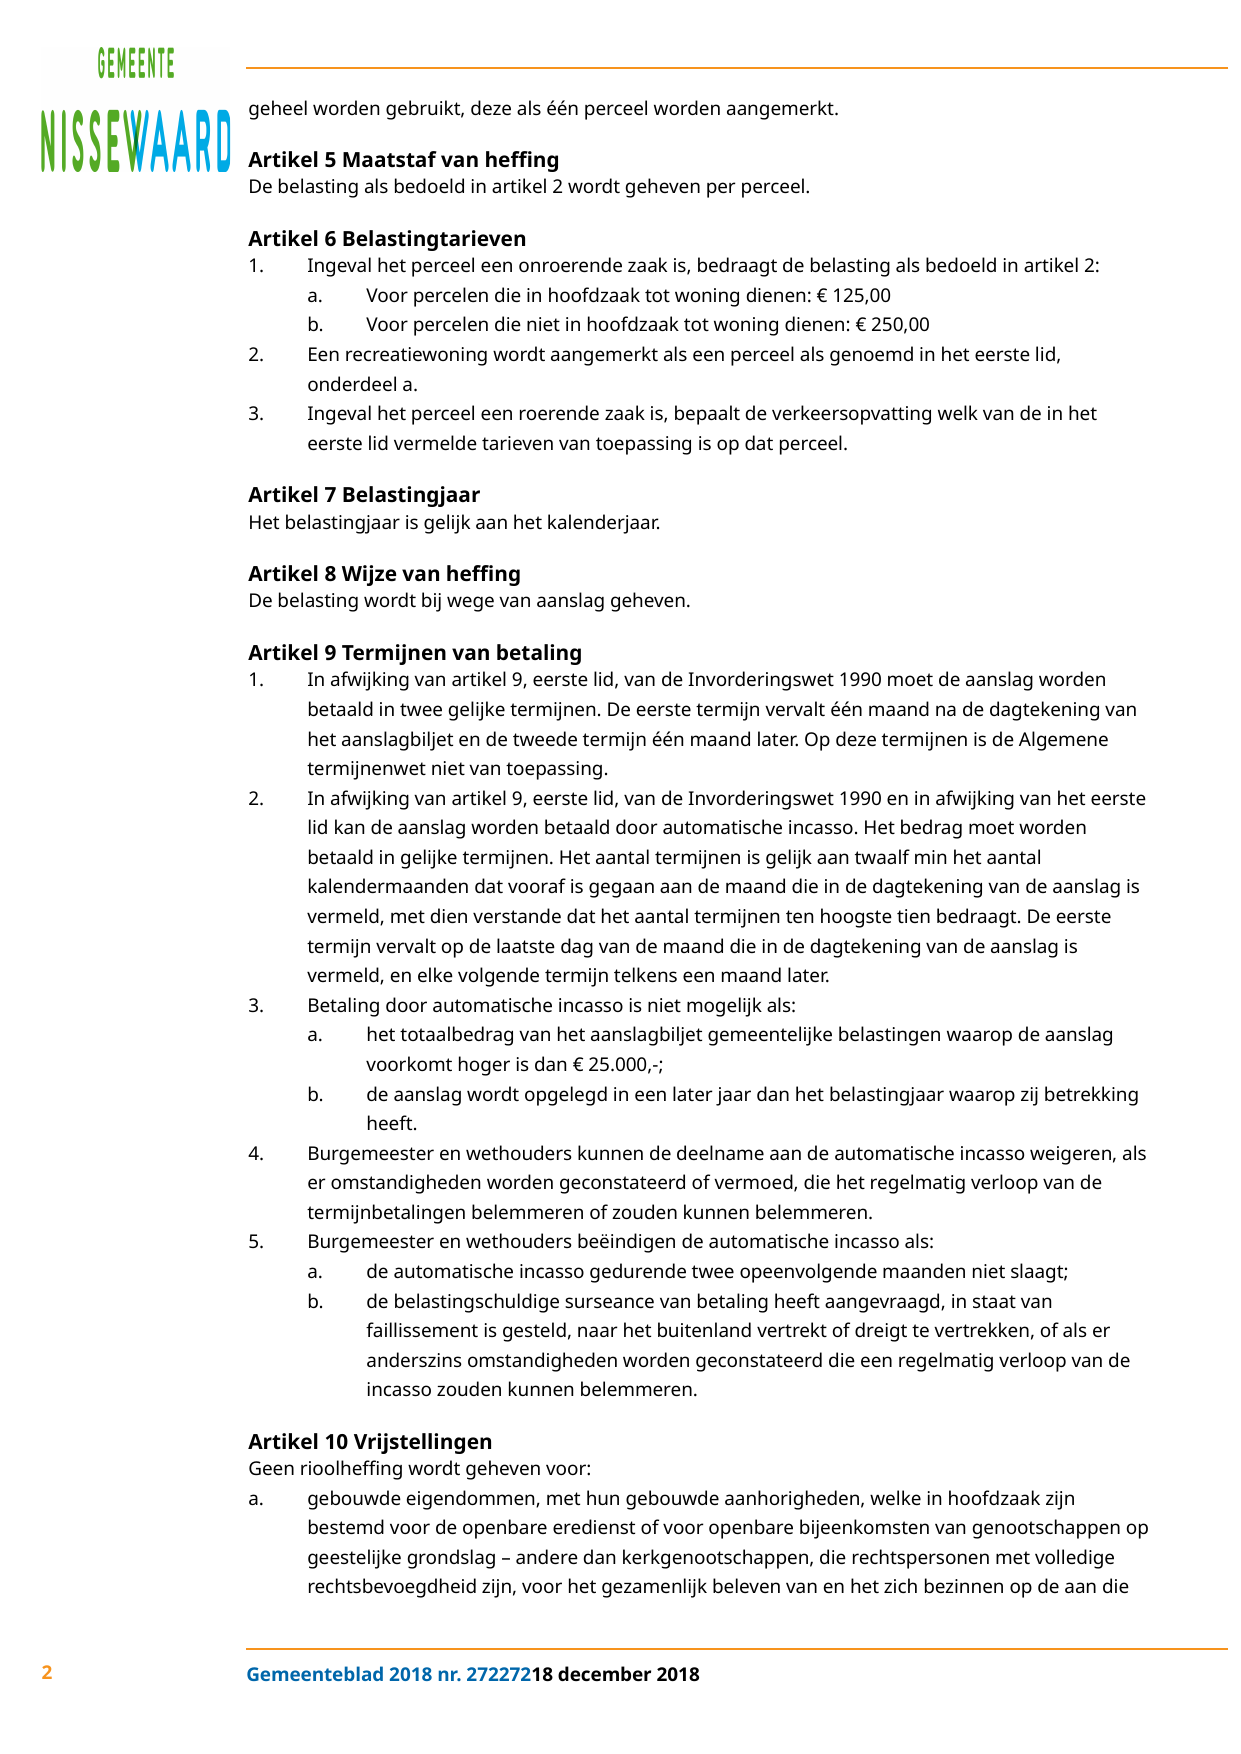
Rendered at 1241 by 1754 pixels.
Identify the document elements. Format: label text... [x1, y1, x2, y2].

list Ingeval het perceel een roerende zaak is, bepaalt de verkeersopvatting welk van de in het eerste lid vermelde tarieven van toepassing is op dat perceel. [248, 400, 1152, 456]
list de aanslag wordt opgelegd in een later jaar dan het belastingjaar waarop zij betrekking heeft. [307, 1081, 1152, 1136]
list de automatische incasso gedurende twee opeenvolgende maanden niet slaagt; [307, 1258, 1152, 1284]
text geheel worden gebruikt, deze als één perceel worden aangemerkt. [248, 95, 1152, 121]
picture [154, 157, 165, 172]
text Het belastingjaar is gelijk aan het kalenderjaar. [248, 509, 1152, 534]
list Betaling door automatische incasso is niet mogelijk als: [248, 992, 1152, 1018]
text Artikel 8 Wijze van heffing [248, 559, 1152, 588]
text De belasting wordt bij wege van aanslag geheven. [248, 588, 1152, 613]
list de belastingschuldige surseance van betaling heeft aangevraagd, in staat van faillissement is gesteld, naar het buitenland vertrekt of dreigt te vertrekken, of als er anderszins omstandigheden worden geconstateerd die een regelmatig verloop van de incasso zouden kunnen belemmeren. [307, 1288, 1152, 1402]
list gebouwde eigendommen, met hun gebouwde aanhorigheden, welke in hoofdzaak zijn bestemd voor de openbare eredienst of voor openbare bijeenkomsten van genootschappen op geestelijke grondslag – andere dan kerkgenootschappen, die rechtspersonen met volledige rechtsbevoegdheid zijn, voor het gezamenlijk beleven van en het zich bezinnen op de aan die [248, 1485, 1152, 1599]
text Artikel 7 Belastingjaar [248, 480, 1152, 509]
text Artikel 10 Vrijstellingen [248, 1427, 1152, 1455]
picture [176, 157, 187, 172]
list Een recreatiewoning wordt aangemerkt als een perceel als genoemd in het eerste lid, onderdeel a. [248, 341, 1152, 397]
list Voor percelen die in hoofdzaak tot woning dienen: € 125,00 [307, 282, 1152, 308]
list Voor percelen die niet in hoofdzaak tot woning dienen: € 250,00 [307, 312, 1152, 337]
text Geen rioolheffing wordt geheven voor: [248, 1455, 1152, 1481]
list In afwijking van artikel 9, eerste lid, van de Invorderingswet 1990 moet de aanslag worden betaald in twee gelijke termijnen. De eerste termijn vervalt één maand na de dagtekening van het aanslagbiljet en de tweede termijn één maand later. Op deze termijnen is de Algemene termijnenwet niet van toepassing. [248, 667, 1152, 781]
list Ingeval het perceel een onroerende zaak is, bedraagt de belasting als bedoeld in artikel 2: [248, 252, 1152, 278]
list In afwijking van artikel 9, eerste lid, van de Invorderingswet 1990 en in afwijking van het eerste lid kan de aanslag worden betaald door automatische incasso. Het bedrag moet worden betaald in gelijke termijnen. Het aantal termijnen is gelijk aan twaalf min het aantal kalendermaanden dat vooraf is gegaan aan de maand die in de dagtekening van de aanslag is vermeld, met dien verstande dat het aantal termijnen ten hoogste tien bedraagt. De eerste termijn vervalt op de laatste dag van de maand die in de dagtekening van de aanslag is vermeld, en elke volgende termijn telkens een maand later. [248, 785, 1152, 988]
picture [41, 47, 231, 172]
text De belasting als bedoeld in artikel 2 wordt geheven per perceel. [248, 174, 1152, 199]
picture [200, 151, 206, 172]
picture [201, 122, 206, 138]
list het totaalbedrag van het aanslagbiljet gemeentelijke belastingen waarop de aanslag voorkomt hoger is dan € 25.000,-; [307, 1022, 1152, 1077]
list Burgemeester en wethouders beëindigen de automatische incasso als: [248, 1229, 1152, 1254]
list Burgemeester en wethouders kunnen de deelname aan de automatische incasso weigeren, als er omstandigheden worden geconstateerd of vermoed, die het regelmatig verloop van de termijnbetalingen belemmeren of zouden kunnen belemmeren. [248, 1140, 1152, 1225]
picture [222, 122, 227, 160]
text Artikel 9 Termijnen van betaling [248, 638, 1152, 667]
text Artikel 6 Belastingtarieven [248, 224, 1152, 252]
text Artikel 5 Maatstaf van heffing [248, 145, 1152, 174]
